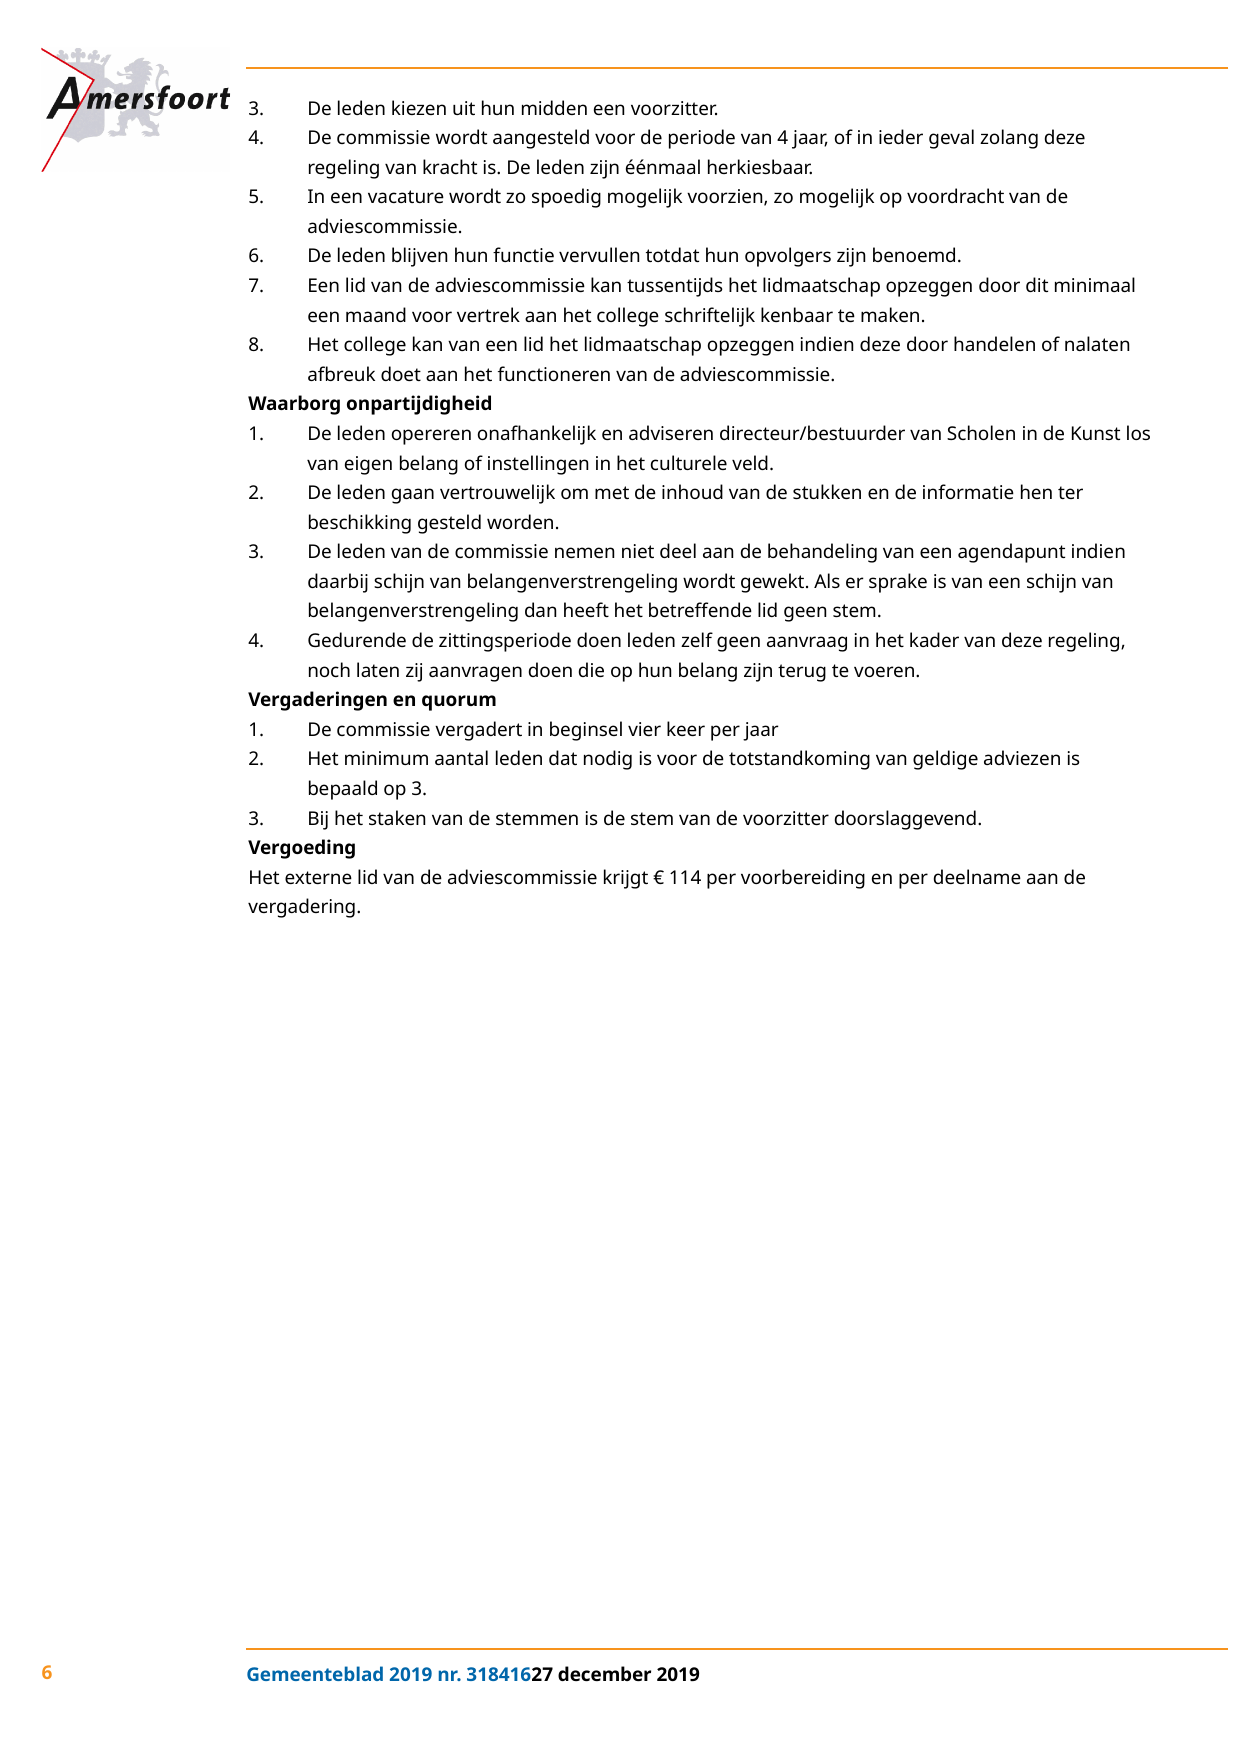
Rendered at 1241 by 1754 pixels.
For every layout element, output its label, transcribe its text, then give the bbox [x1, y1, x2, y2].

list Bij het staken van de stemmen is de stem van de voorzitter doorslaggevend. [248, 805, 1152, 831]
list De leden van de commissie nemen niet deel aan de behandeling van een agendapunt indien daarbij schijn van belangenverstrengeling wordt gewekt. Als er sprake is van een schijn van belangenverstrengeling dan heeft het betreffende lid geen stem. [248, 538, 1152, 623]
list Het minimum aantal leden dat nodig is voor de totstandkoming van geldige adviezen is bepaald op 3. [248, 746, 1152, 801]
text Waarborg onpartijdigheid [248, 391, 1152, 416]
list In een vacature wordt zo spoedig mogelijk voorzien, zo mogelijk op voordracht van de adviescommissie. [248, 183, 1152, 239]
list De commissie wordt aangesteld voor de periode van 4 jaar, of in ieder geval zolang deze regeling van kracht is. De leden zijn éénmaal herkiesbaar. [248, 124, 1152, 180]
list Het college kan van een lid het lidmaatschap opzeggen indien deze door handelen of nalaten afbreuk doet aan het functioneren van de adviescommissie. [248, 331, 1152, 387]
text Vergaderingen en quorum [248, 686, 1152, 712]
text Het externe lid van de adviescommissie krijgt € 114 per voorbereiding en per deelname aan de vergadering. [248, 864, 1152, 919]
picture [41, 47, 231, 172]
list De commissie vergadert in beginsel vier keer per jaar [248, 716, 1152, 742]
text Vergoeding [248, 834, 1152, 860]
list De leden kiezen uit hun midden een voorzitter. [248, 95, 1152, 121]
list De leden blijven hun functie vervullen totdat hun opvolgers zijn benoemd. [248, 243, 1152, 268]
list Een lid van de adviescommissie kan tussentijds het lidmaatschap opzeggen door dit minimaal een maand voor vertrek aan het college schriftelijk kenbaar te maken. [248, 272, 1152, 328]
list Gedurende de zittingsperiode doen leden zelf geen aanvraag in het kader van deze regeling, noch laten zij aanvragen doen die op hun belang zijn terug te voeren. [248, 627, 1152, 683]
list De leden gaan vertrouwelijk om met de inhoud van de stukken en de informatie hen ter beschikking gesteld worden. [248, 479, 1152, 535]
list De leden opereren onafhankelijk en adviseren directeur/bestuurder van Scholen in de Kunst los van eigen belang of instellingen in het culturele veld. [248, 420, 1152, 476]
